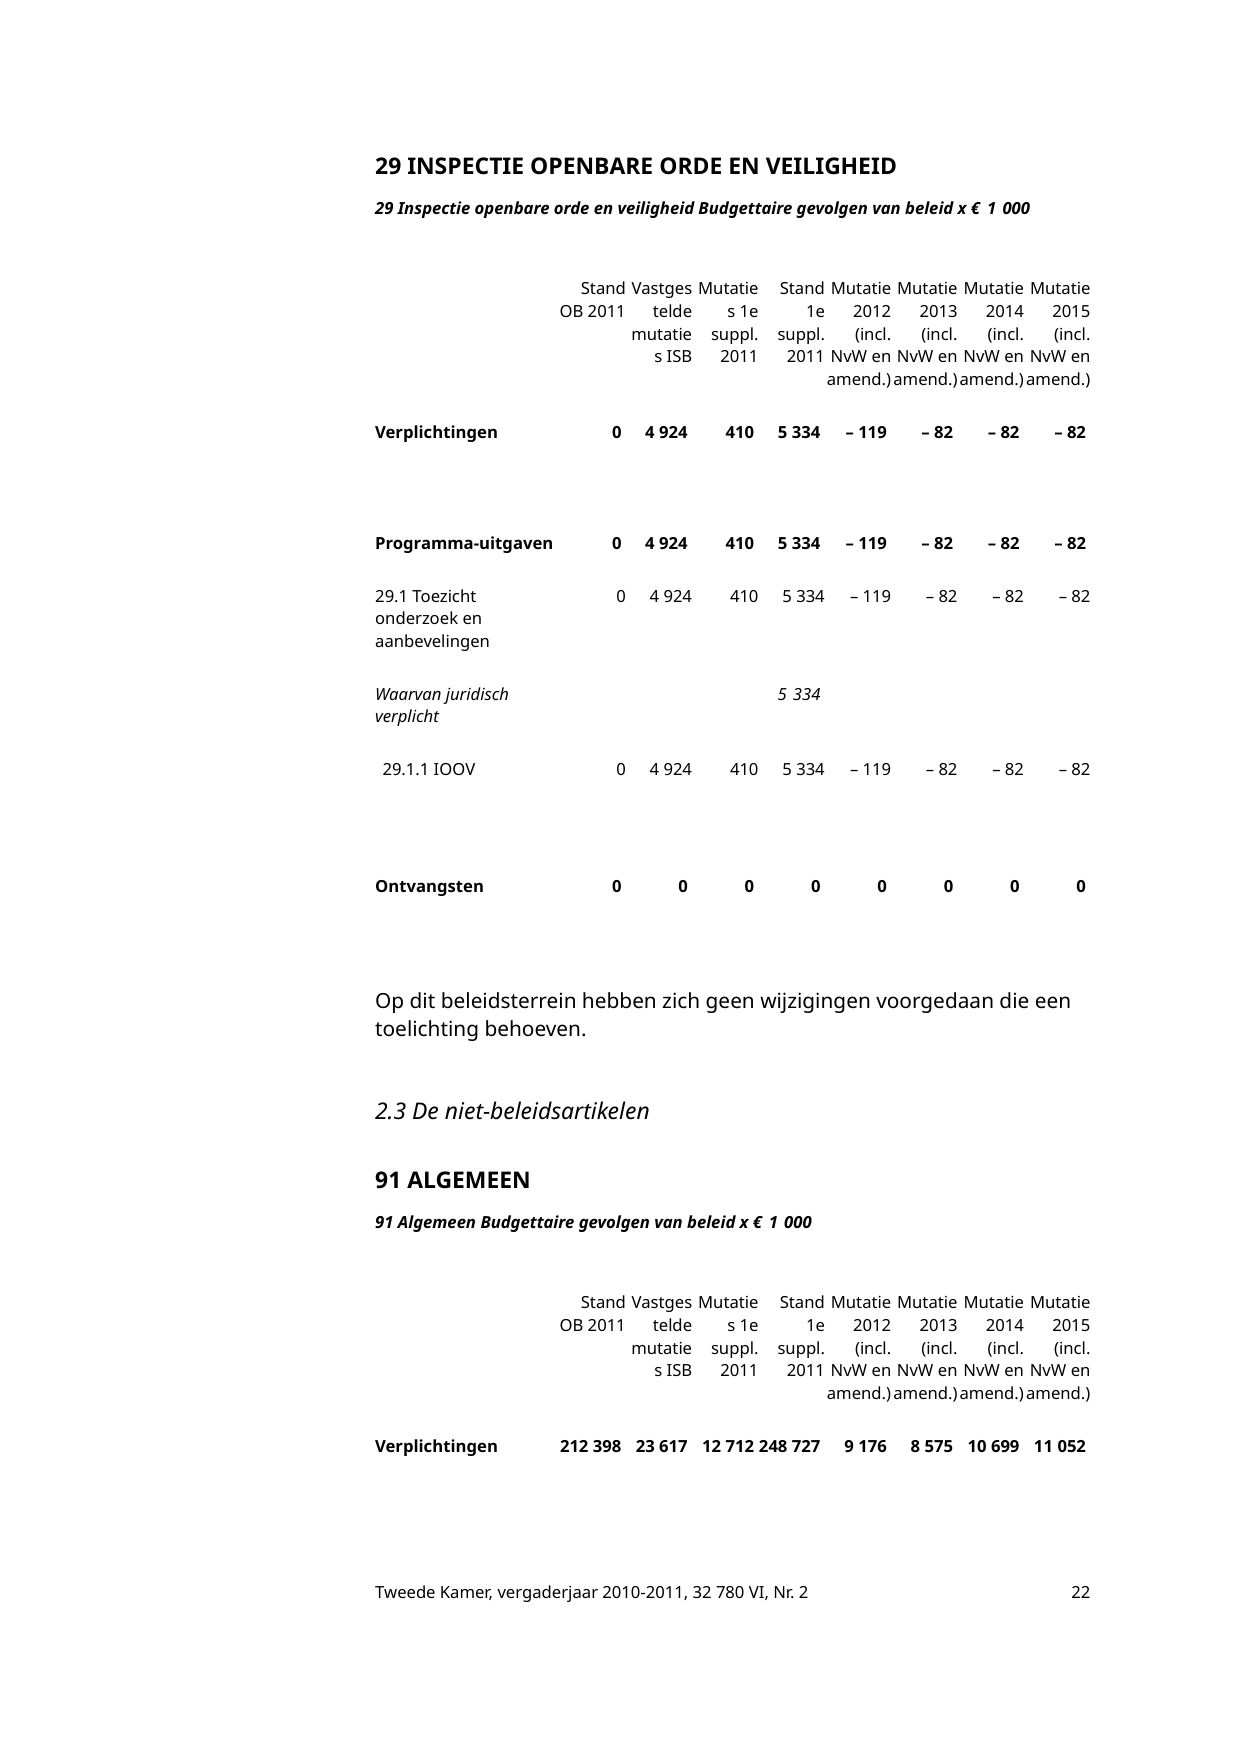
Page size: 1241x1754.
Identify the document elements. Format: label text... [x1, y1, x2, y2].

table_cell Ontvangsten [375, 875, 559, 927]
table_cell Waarvan juridisch verplicht [375, 683, 559, 758]
table_header Mutatie 2014 (incl. NvW en amend.) [957, 1291, 1024, 1434]
table_cell [692, 816, 758, 875]
table_cell 4 924 [626, 532, 692, 584]
table_cell Programma-uitgaven [375, 532, 559, 584]
table_cell [559, 473, 626, 532]
table_cell 4 924 [626, 758, 692, 816]
table_header [375, 277, 382, 420]
table_cell [957, 683, 1024, 758]
table_cell [825, 473, 891, 532]
subtitle 2.3 De niet-beleidsartikelen [375, 1095, 1090, 1126]
table_cell – 82 [957, 758, 1024, 816]
table_header Vastgestelde mutaties ISB [626, 277, 692, 420]
table_cell [626, 473, 692, 532]
table_cell [375, 816, 382, 875]
table_cell [1024, 816, 1090, 875]
table_cell [957, 473, 1024, 532]
text 29 Inspectie openbare orde en veiligheid Budgettaire gevolgen van beleid x € 1 000 [375, 196, 1090, 219]
table_cell 5 334 [758, 584, 824, 682]
table_cell – 119 [825, 532, 891, 584]
table_cell [891, 683, 957, 758]
table_header Stand OB 2011 [559, 277, 626, 420]
table_cell – 119 [825, 584, 891, 682]
table_cell 0 [891, 875, 957, 927]
table_cell 9 176 [825, 1434, 891, 1487]
table_cell 410 [692, 532, 758, 584]
table_cell 0 [1024, 875, 1090, 927]
table_cell 0 [692, 875, 758, 927]
table_cell – 82 [891, 420, 957, 473]
table_cell 5 334 [758, 420, 824, 473]
table_cell [825, 816, 891, 875]
table_cell 29.1.1 IOOV [382, 758, 559, 816]
table_cell 23 617 [626, 1434, 692, 1487]
text Op dit beleidsterrein hebben zich geen wijzigingen voorgedaan die een toelichting behoeven. [375, 986, 1090, 1043]
table_cell [382, 816, 559, 875]
table_cell – 82 [891, 584, 957, 682]
table_header Mutaties 1e suppl. 2011 [692, 277, 758, 420]
table_header Mutatie 2012 (incl. NvW en amend.) [825, 277, 891, 420]
table_cell – 82 [1024, 758, 1090, 816]
table_cell 5 334 [758, 683, 824, 758]
table_header Stand 1e suppl. 2011 [758, 1291, 824, 1434]
table_cell [957, 816, 1024, 875]
subtitle 29 INSPECTIE OPENBARE ORDE EN VEILIGHEID [375, 150, 1090, 181]
table_cell – 82 [957, 532, 1024, 584]
table_cell [559, 683, 626, 758]
table_cell 410 [692, 758, 758, 816]
table_header Mutatie 2015 (incl. NvW en amend.) [1024, 277, 1090, 420]
table_cell 0 [825, 875, 891, 927]
table_cell 11 052 [1024, 1434, 1090, 1487]
table_cell 0 [957, 875, 1024, 927]
table_cell 12 712 [692, 1434, 758, 1487]
table_header Mutatie 2015 (incl. NvW en amend.) [1024, 1291, 1090, 1434]
table_cell [692, 473, 758, 532]
table_cell [1024, 683, 1090, 758]
table_cell [626, 683, 692, 758]
table_header Vastgestelde mutaties ISB [626, 1291, 692, 1434]
table_header Mutatie 2013 (incl. NvW en amend.) [891, 277, 957, 420]
table_cell [891, 816, 957, 875]
table_cell – 82 [1024, 420, 1090, 473]
table_cell 248 727 [758, 1434, 824, 1487]
table_cell 5 334 [758, 532, 824, 584]
table_header Mutaties 1e suppl. 2011 [692, 1291, 758, 1434]
table_header Stand OB 2011 [559, 1291, 626, 1434]
table_cell 4 924 [626, 584, 692, 682]
table_cell [891, 473, 957, 532]
table_cell – 82 [1024, 584, 1090, 682]
table_cell Verplichtingen [375, 420, 559, 473]
table_cell 0 [559, 875, 626, 927]
table_cell 29.1 Toezicht onderzoek en aanbevelingen [375, 584, 559, 682]
table_cell [1024, 473, 1090, 532]
table_cell [758, 816, 824, 875]
table_cell [692, 683, 758, 758]
table_header [382, 1291, 559, 1434]
table_cell – 82 [1024, 532, 1090, 584]
table_header Mutatie 2014 (incl. NvW en amend.) [957, 277, 1024, 420]
table_cell 0 [559, 584, 626, 682]
table_cell [626, 816, 692, 875]
table_cell 0 [559, 758, 626, 816]
subtitle 91 ALGEMEEN [375, 1164, 1090, 1195]
table_header [382, 277, 559, 420]
table_cell 10 699 [957, 1434, 1024, 1487]
table_cell 0 [559, 532, 626, 584]
table_cell 8 575 [891, 1434, 957, 1487]
table_cell – 82 [891, 758, 957, 816]
table_cell – 119 [825, 420, 891, 473]
table_header Stand 1e suppl. 2011 [758, 277, 824, 420]
text 91 Algemeen Budgettaire gevolgen van beleid x € 1 000 [375, 1210, 1090, 1233]
table_cell [758, 473, 824, 532]
table_cell 0 [559, 420, 626, 473]
table_cell 0 [758, 875, 824, 927]
table_cell [375, 758, 382, 816]
table_cell [825, 683, 891, 758]
table_cell Verplichtingen [375, 1434, 559, 1487]
table_cell 0 [626, 875, 692, 927]
table_cell [375, 473, 382, 532]
table_cell [382, 473, 559, 532]
table_header Mutatie 2013 (incl. NvW en amend.) [891, 1291, 957, 1434]
table_cell 5 334 [758, 758, 824, 816]
table_cell – 119 [825, 758, 891, 816]
table_cell 410 [692, 584, 758, 682]
table_cell 212 398 [559, 1434, 626, 1487]
table_cell 410 [692, 420, 758, 473]
table_header [375, 1291, 382, 1434]
table_cell – 82 [891, 532, 957, 584]
table_cell [559, 816, 626, 875]
table_cell – 82 [957, 420, 1024, 473]
table_cell – 82 [957, 584, 1024, 682]
table_header Mutatie 2012 (incl. NvW en amend.) [825, 1291, 891, 1434]
table_cell 4 924 [626, 420, 692, 473]
